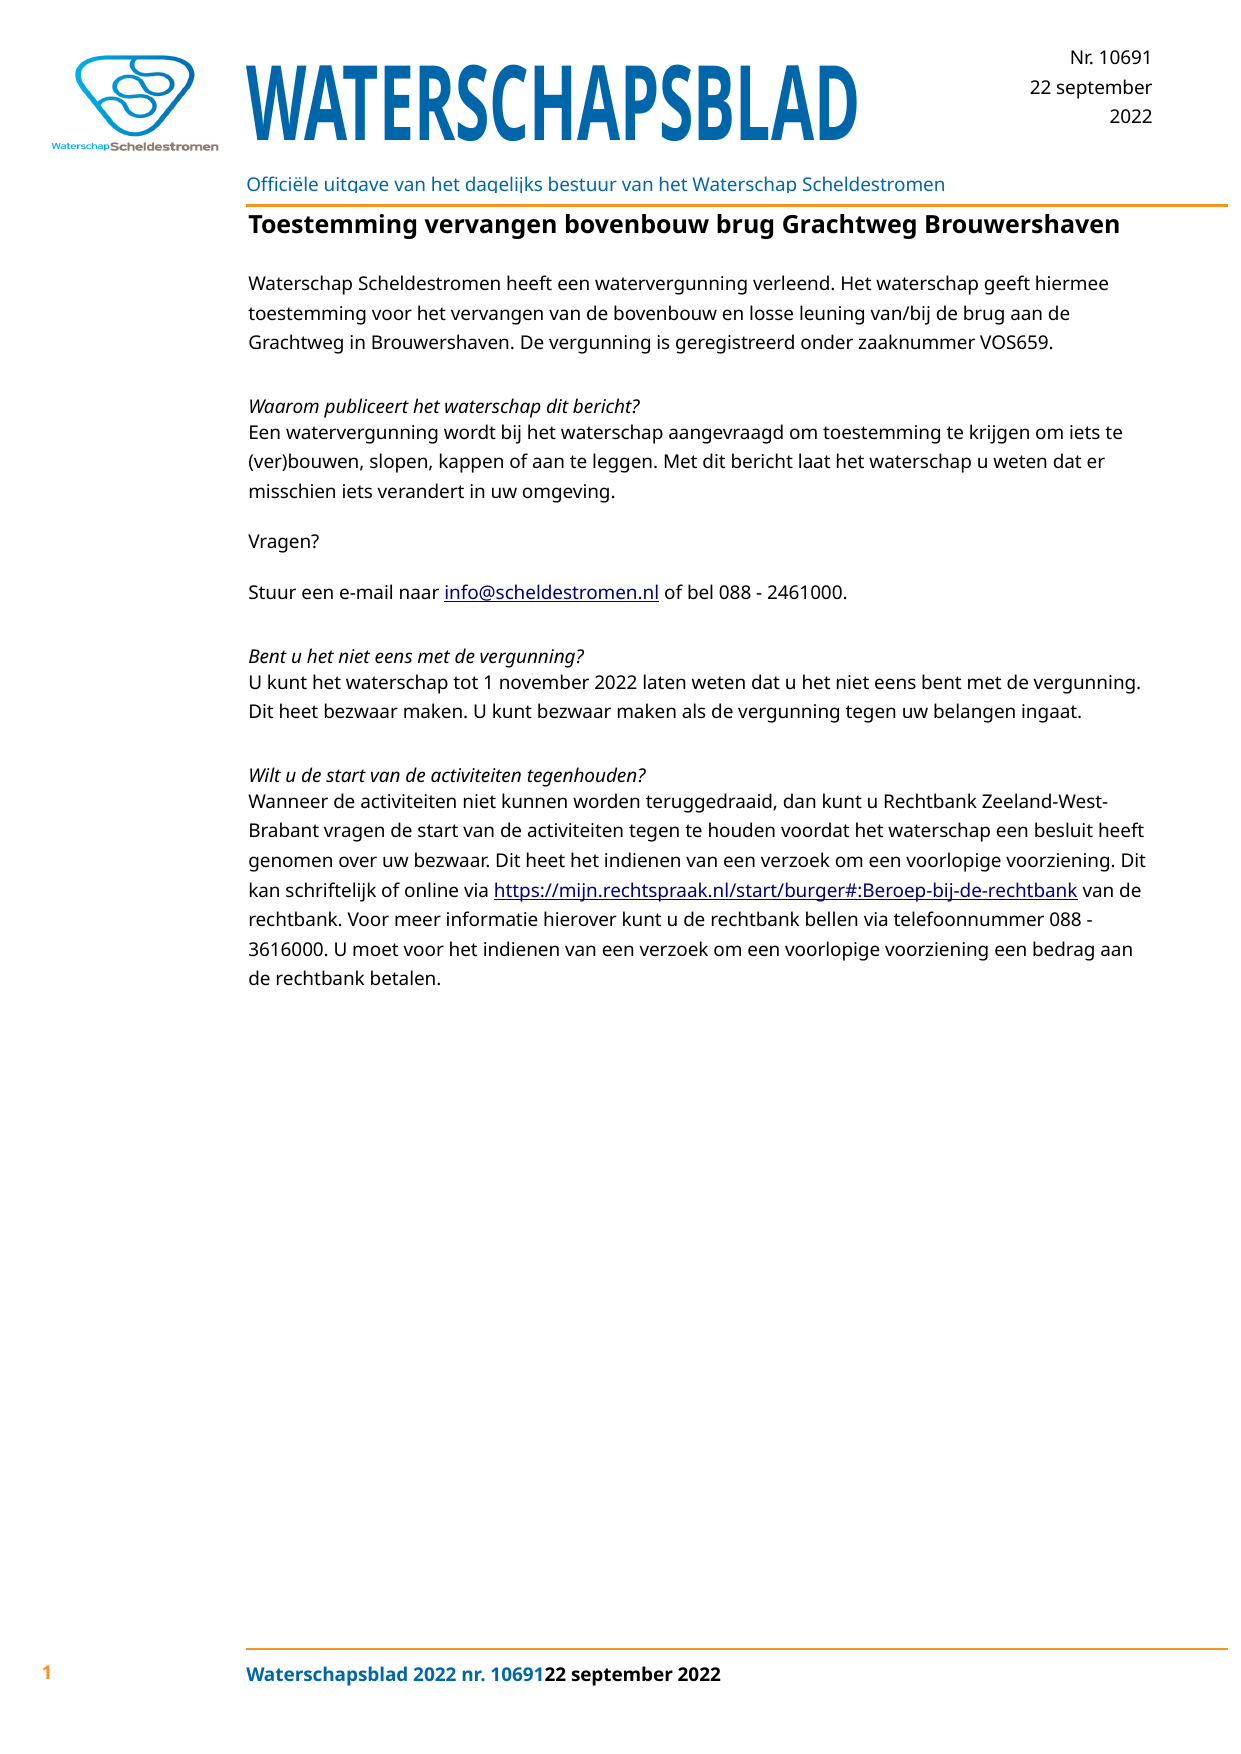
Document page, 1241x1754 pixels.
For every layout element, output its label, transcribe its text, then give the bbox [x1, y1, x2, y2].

text Wilt u de start van de activiteiten tegenhouden? [248, 762, 1152, 788]
text U kunt het waterschap tot 1 november 2022 laten weten dat u het niet eens bent met de vergunning. Dit heet bezwaar maken. U kunt bezwaar maken als de vergunning tegen uw belangen ingaat. [248, 669, 1152, 724]
text Toestemming vervangen bovenbouw brug Grachtweg Brouwershaven [248, 207, 1152, 241]
text Een watervergunning wordt bij het waterschap aangevraagd om toestemming te krijgen om iets te (ver)bouwen, slopen, kappen of aan te leggen. Met dit bericht laat het waterschap u weten dat er misschien iets verandert in uw omgeving. [248, 419, 1152, 504]
text Vragen? [248, 529, 1152, 554]
text Bent u het niet eens met de vergunning? [248, 643, 1152, 669]
picture [41, 47, 231, 172]
text Waterschap Scheldestromen heeft een watervergunning verleend. Het waterschap geeft hiermee toestemming voor het vervangen van de bovenbouw en losse leuning van/bij de brug aan de Grachtweg in Brouwershaven. De vergunning is geregistreerd onder zaaknummer VOS659. [248, 270, 1152, 355]
text Wanneer de activiteiten niet kunnen worden teruggedraaid, dan kunt u Rechtbank Zeeland-West-Brabant vragen de start van de activiteiten tegen te houden voordat het waterschap een besluit heeft genomen over uw bezwaar. Dit heet het indienen van een verzoek om een voorlopige voorziening. Dit kan schriftelijk of online via https://mijn.rechtspraak.nl/start/burger#:Beroep-bij-de-rechtbank van de rechtbank. Voor meer informatie hierover kunt u de rechtbank bellen via telefoonnummer 088 - 3616000. U moet voor het indienen van een verzoek om een voorlopige voorziening een bedrag aan de rechtbank betalen. [248, 788, 1152, 991]
text Stuur een e-mail naar info@scheldestromen.nl of bel 088 - 2461000. [248, 579, 1152, 605]
text Waarom publiceert het waterschap dit bericht? [248, 393, 1152, 419]
